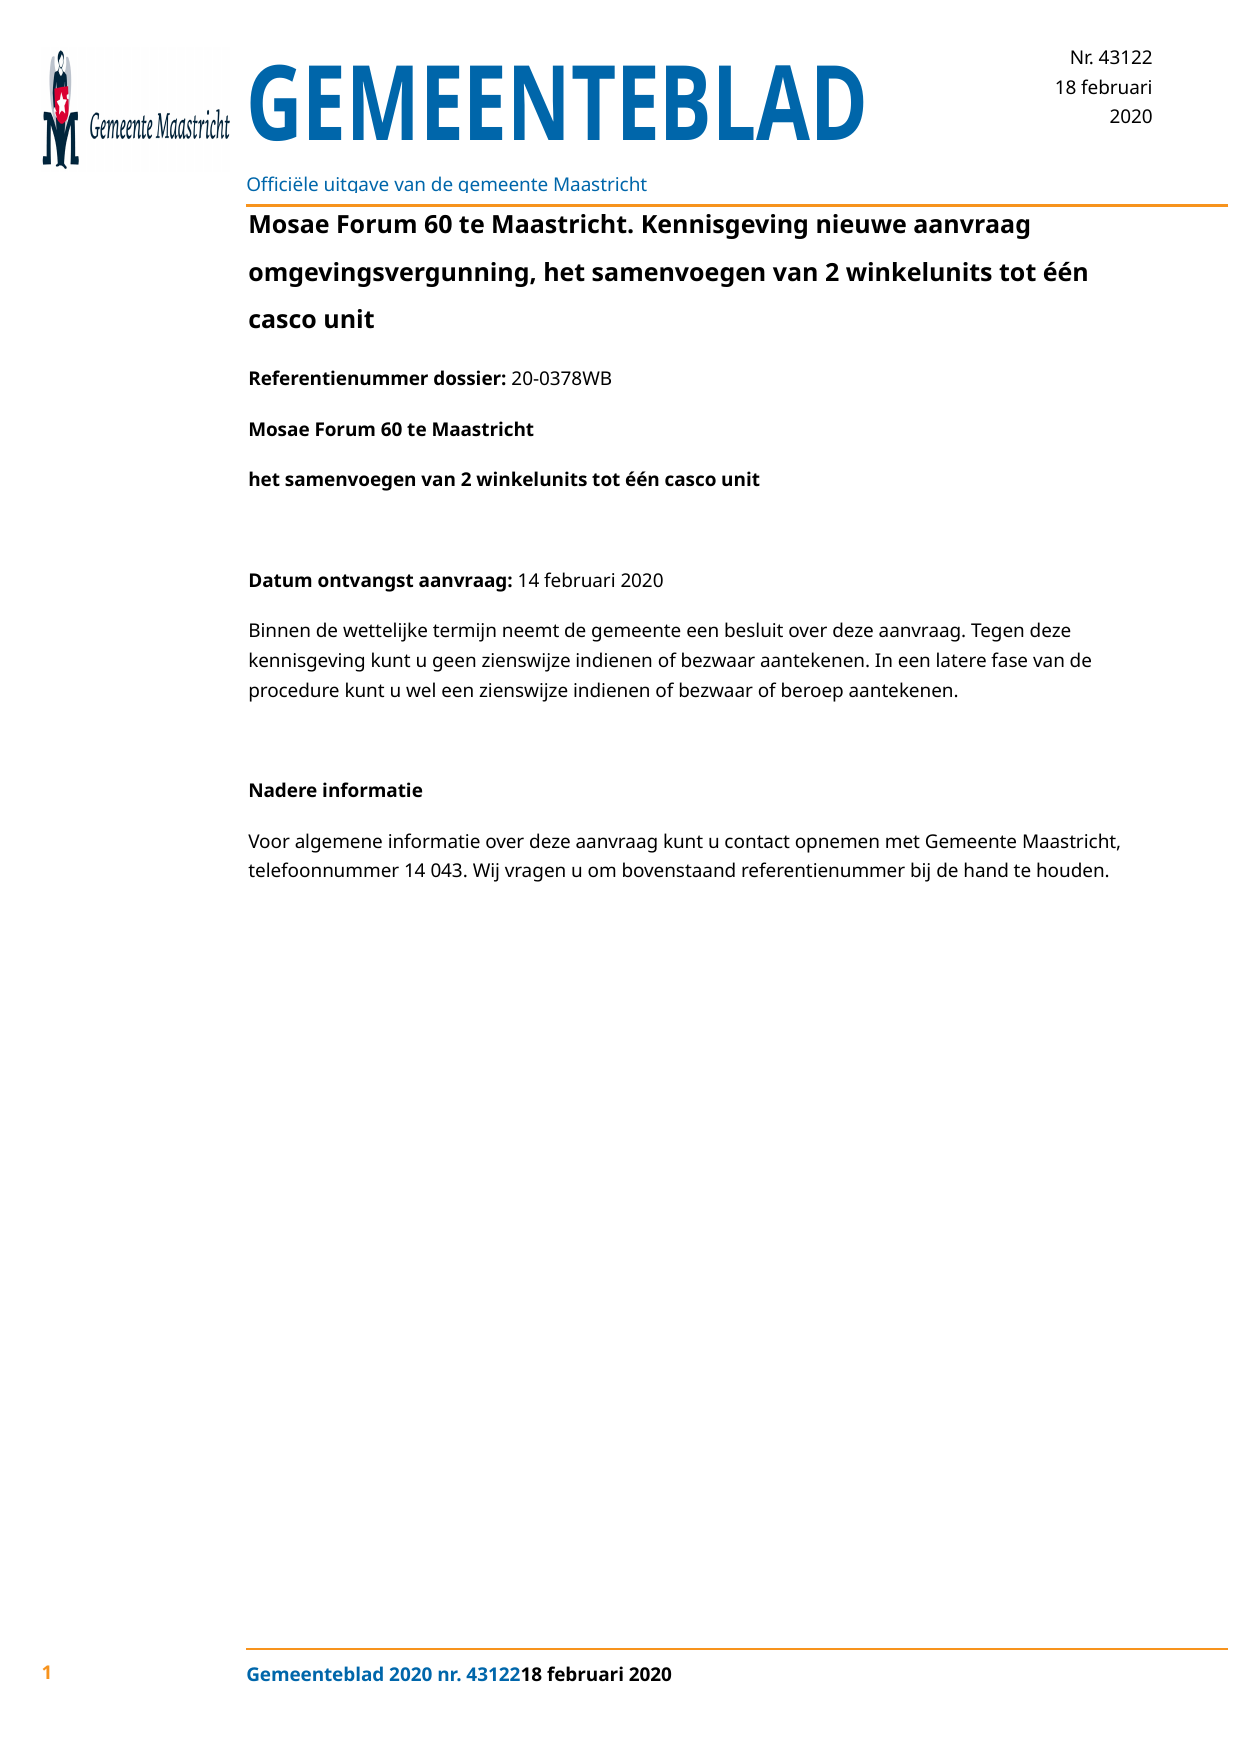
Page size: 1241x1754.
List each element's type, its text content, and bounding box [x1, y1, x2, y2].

text het samenvoegen van 2 winkelunits tot één casco unit [248, 466, 1152, 492]
text Referentienummer dossier: 20-0378WB [248, 366, 1152, 391]
text Datum ontvangst aanvraag: 14 februari 2020 [248, 567, 1152, 593]
text Mosae Forum 60 te Maastricht. Kennisgeving nieuwe aanvraag omgevingsvergunning, het samenvoegen van 2 winkelunits tot één casco unit [248, 207, 1152, 336]
text Nadere informatie [248, 778, 1152, 803]
text Binnen de wettelijke termijn neemt de gemeente een besluit over deze aanvraag. Tegen deze kennisgeving kunt u geen zienswijze indienen of bezwaar aantekenen. In een latere fase van de procedure kunt u wel een zienswijze indienen of bezwaar of beroep aantekenen. [248, 618, 1152, 702]
text Mosae Forum 60 te Maastricht [248, 416, 1152, 442]
text Voor algemene informatie over deze aanvraag kunt u contact opnemen met Gemeente Maastricht, telefoonnummer 14 043. Wij vragen u om bovenstaand referentienummer bij de hand te houden. [248, 828, 1152, 883]
picture [41, 47, 231, 172]
